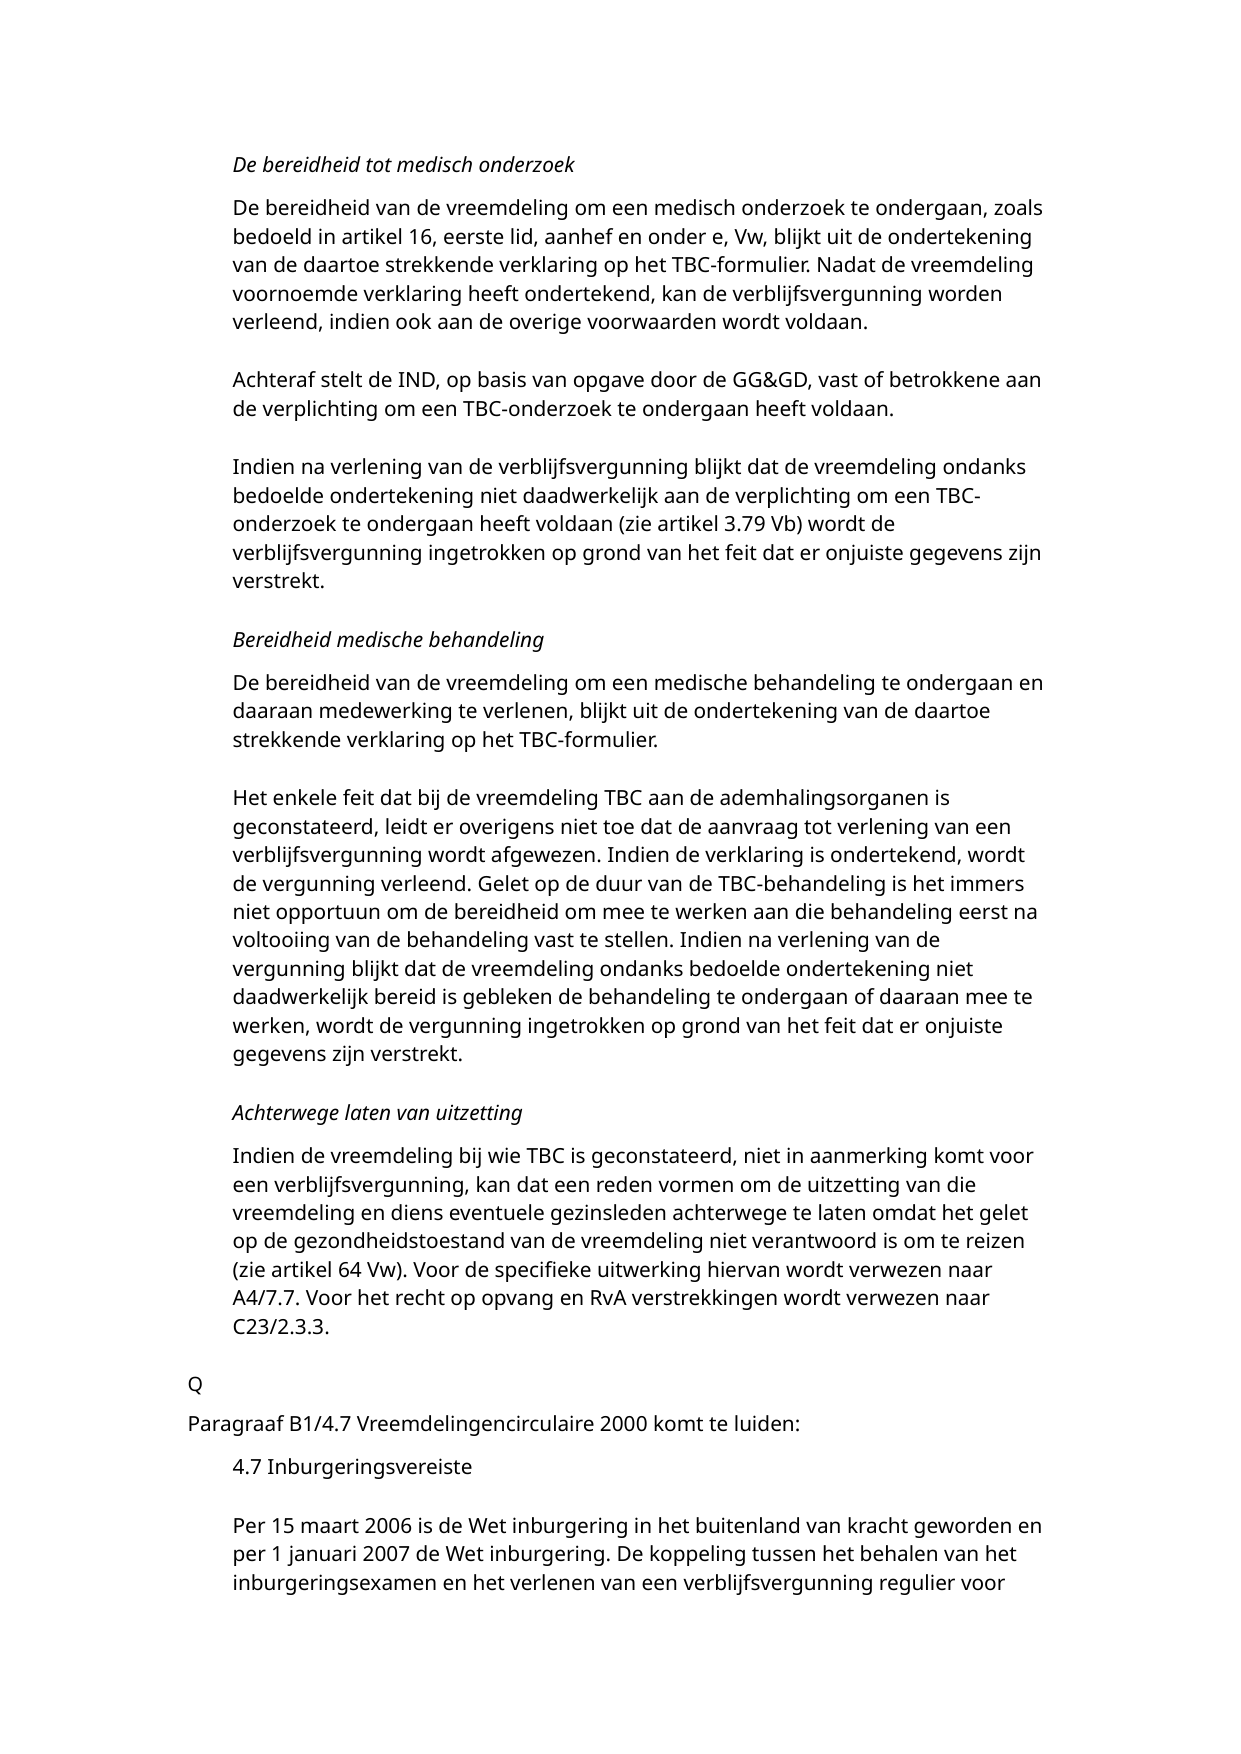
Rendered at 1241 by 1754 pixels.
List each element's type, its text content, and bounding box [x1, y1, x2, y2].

text Paragraaf B1/4.7 Vreemdelingencirculaire 2000 komt te luiden: [187, 1409, 1053, 1437]
text De bereidheid van de vreemdeling om een medische behandeling te ondergaan en daaraan medewerking te verlenen, blijkt uit de ondertekening van de daartoe strekkende verklaring op het TBC-formulier. [232, 668, 1053, 753]
text Achteraf stelt de IND, op basis van opgave door de GG&GD, vast of betrokkene aan de verplichting om een TBC-onderzoek te ondergaan heeft voldaan. [232, 366, 1053, 422]
text De bereidheid tot medisch onderzoek [232, 150, 1053, 178]
text Per 15 maart 2006 is de Wet inburgering in het buitenland van kracht geworden en per 1 januari 2007 de Wet inburgering. De koppeling tussen het behalen van het inburgeringsexamen en het verlenen van een verblijfsvergunning regulier voor [232, 1511, 1053, 1596]
text De bereidheid van de vreemdeling om een medisch onderzoek te ondergaan, zoals bedoeld in artikel 16, eerste lid, aanhef en onder e, Vw, blijkt uit de ondertekening van de daartoe strekkende verklaring op het TBC-formulier. Nadat de vreemdeling voornoemde verklaring heeft ondertekend, kan de verblijfsvergunning worden verleend, indien ook aan de overige voorwaarden wordt voldaan. [232, 193, 1053, 336]
subtitle 4.7 Inburgeringsvereiste [232, 1452, 1053, 1481]
text Achterwege laten van uitzetting [232, 1098, 1053, 1126]
text Het enkele feit dat bij de vreemdeling TBC aan de ademhalingsorganen is geconstateerd, leidt er overigens niet toe dat de aanvraag tot verlening van een verblijfsvergunning wordt afgewezen. Indien de verklaring is ondertekend, wordt de vergunning verleend. Gelet op de duur van de TBC-behandeling is het immers niet opportuun om de bereidheid om mee te werken aan die behandeling eerst na voltooiing van de behandeling vast te stellen. Indien na verlening van de vergunning blijkt dat de vreemdeling ondanks bedoelde ondertekening niet daadwerkelijk bereid is gebleken de behandeling te ondergaan of daaraan mee te werken, wordt de vergunning ingetrokken op grond van het feit dat er onjuiste gegevens zijn verstrekt. [232, 783, 1053, 1068]
text Indien na verlening van de verblijfsvergunning blijkt dat de vreemdeling ondanks bedoelde ondertekening niet daadwerkelijk aan de verplichting om een TBC-onderzoek te ondergaan heeft voldaan (zie artikel 3.79 Vb) wordt de verblijfsvergunning ingetrokken op grond van het feit dat er onjuiste gegevens zijn verstrekt. [232, 452, 1053, 595]
text Indien de vreemdeling bij wie TBC is geconstateerd, niet in aanmerking komt voor een verblijfsvergunning, kan dat een reden vormen om de uitzetting van die vreemdeling en diens eventuele gezinsleden achterwege te laten omdat het gelet op de gezondheidstoestand van de vreemdeling niet verantwoord is om te reizen (zie artikel 64 Vw). Voor de specifieke uitwerking hiervan wordt verwezen naar A4/7.7. Voor het recht op opvang en RvA verstrekkingen wordt verwezen naar C23/2.3.3. [232, 1141, 1053, 1340]
text Q [187, 1370, 1053, 1397]
text Bereidheid medische behandeling [232, 625, 1053, 653]
